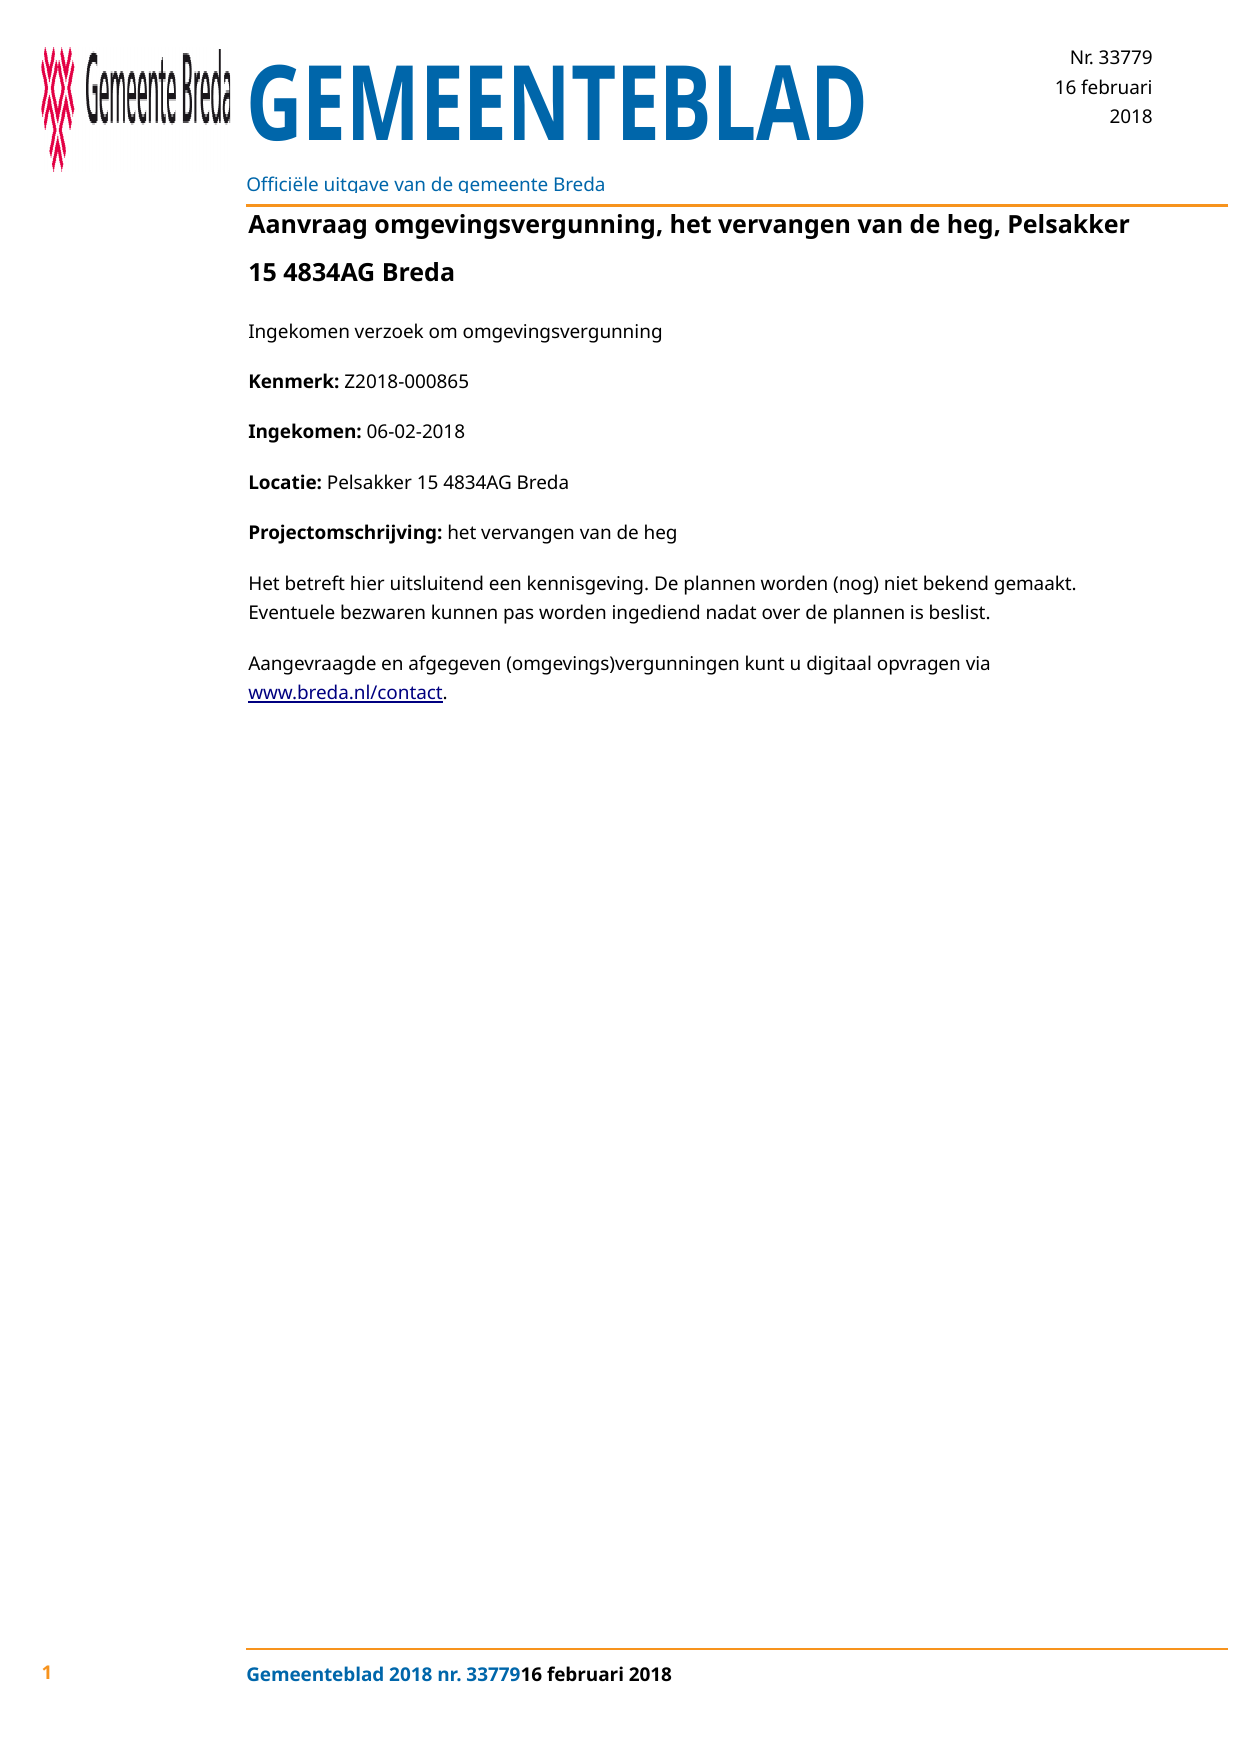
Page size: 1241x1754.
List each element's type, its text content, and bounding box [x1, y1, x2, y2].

text Locatie: Pelsakker 15 4834AG Breda [248, 469, 1152, 495]
text Aangevraagde en afgegeven (omgevings)vergunningen kunt u digitaal opvragen via www.breda.nl/contact. [248, 650, 1152, 705]
picture [41, 47, 231, 172]
text Het betreft hier uitsluitend een kennisgeving. De plannen worden (nog) niet bekend gemaakt. Eventuele bezwaren kunnen pas worden ingediend nadat over de plannen is beslist. [248, 570, 1152, 625]
text Ingekomen verzoek om omgevingsvergunning [248, 318, 1152, 344]
text Kenmerk: Z2018-000865 [248, 368, 1152, 394]
text Aanvraag omgevingsvergunning, het vervangen van de heg, Pelsakker 15 4834AG Breda [248, 207, 1152, 288]
text Ingekomen: 06-02-2018 [248, 419, 1152, 444]
text Projectomschrijving: het vervangen van de heg [248, 519, 1152, 545]
